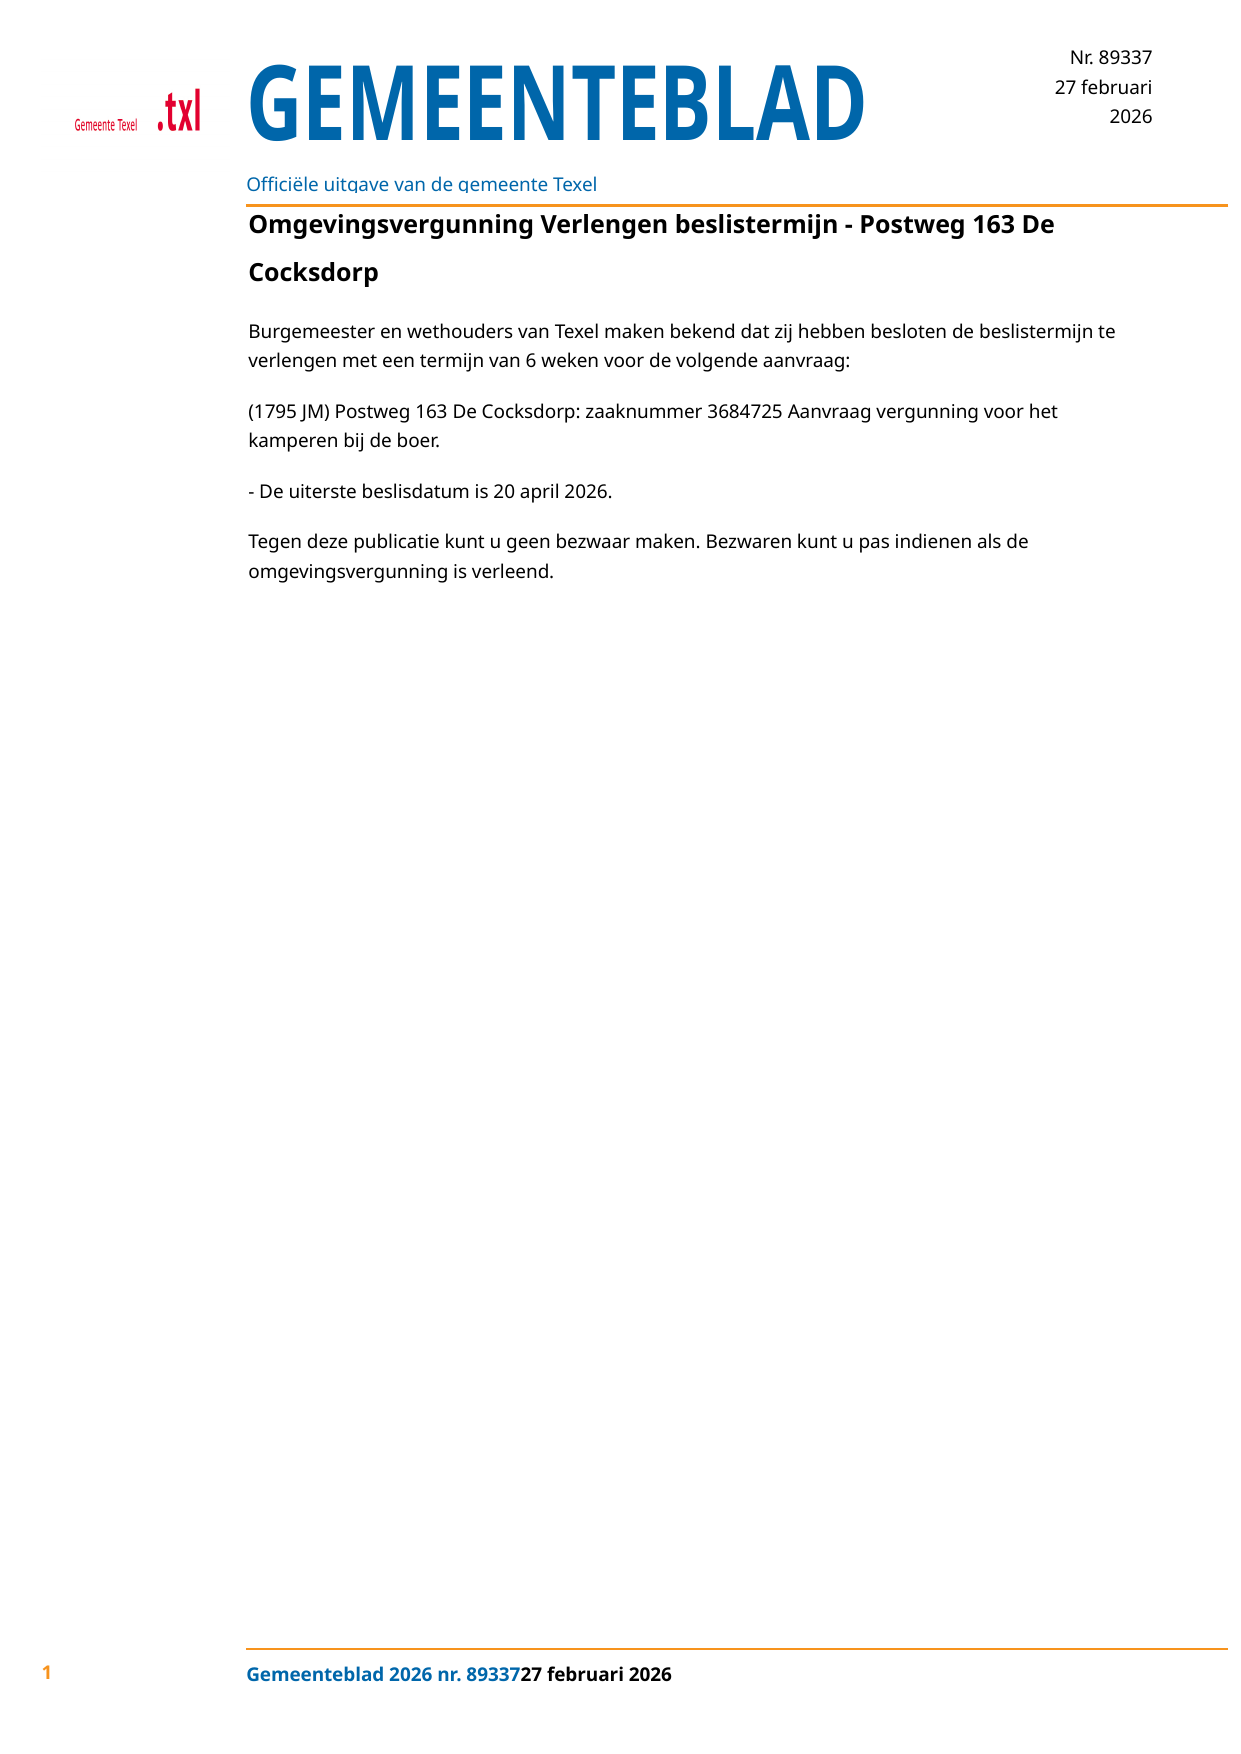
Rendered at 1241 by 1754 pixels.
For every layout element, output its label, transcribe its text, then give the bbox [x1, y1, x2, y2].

text Omgevingsvergunning Verlengen beslistermijn - Postweg 163 De Cocksdorp [248, 207, 1152, 288]
text Tegen deze publicatie kunt u geen bezwaar maken. Bezwaren kunt u pas indienen als de omgevingsvergunning is verleend. [248, 528, 1152, 584]
text Burgemeester en wethouders van Texel maken bekend dat zij hebben besloten de beslistermijn te verlengen met een termijn van 6 weken voor de volgende aanvraag: [248, 318, 1152, 373]
text (1795 JM) Postweg 163 De Cocksdorp: zaaknummer 3684725 Aanvraag vergunning voor het kamperen bij de boer. [248, 398, 1152, 453]
text - De uiterste beslisdatum is 20 april 2026. [248, 478, 1152, 504]
picture [41, 47, 231, 172]
